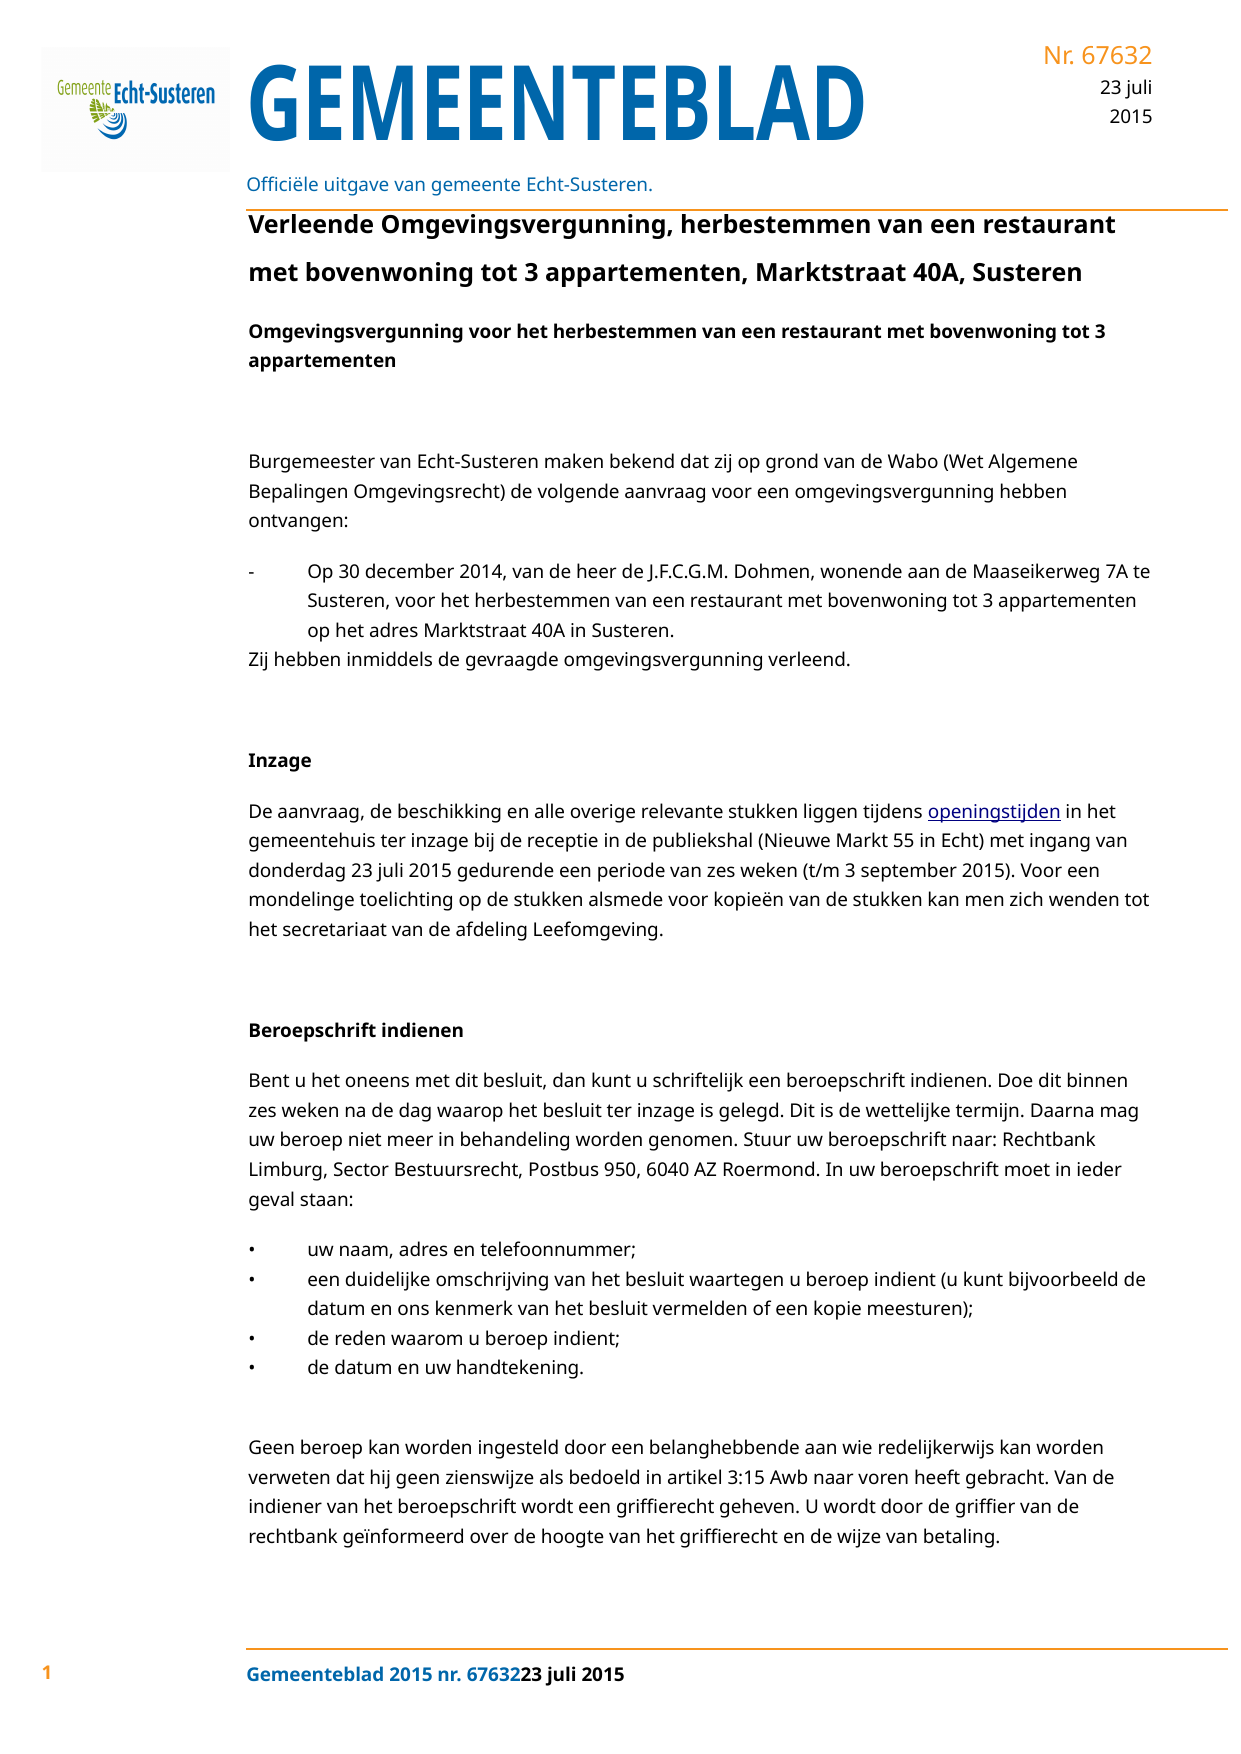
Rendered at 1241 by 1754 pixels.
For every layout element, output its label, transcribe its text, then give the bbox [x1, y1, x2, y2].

text Bent u het oneens met dit besluit, dan kunt u schriftelijk een beroepschrift indienen. Doe dit binnen zes weken na de dag waarop het besluit ter inzage is gelegd. Dit is de wettelijke termijn. Daarna mag uw beroep niet meer in behandeling worden genomen. Stuur uw beroepschrift naar: Rechtbank Limburg, Sector Bestuursrecht, Postbus 950, 6040 AZ Roermond. In uw beroepschrift moet in ieder geval staan: [248, 1067, 1152, 1212]
text Omgevingsvergunning voor het herbestemmen van een restaurant met bovenwoning tot 3 appartementen [248, 318, 1152, 373]
text Verleende Omgevingsvergunning, herbestemmen van een restaurant met bovenwoning tot 3 appartementen, Marktstraat 40A, Susteren [248, 211, 1152, 288]
text Beroepschrift indienen [248, 1017, 1152, 1043]
text De aanvraag, de beschikking en alle overige relevante stukken liggen tijdens openingstijden in het gemeentehuis ter inzage bij de receptie in de publiekshal (Nieuwe Markt 55 in Echt) met ingang van donderdag 23 juli 2015 gedurende een periode van zes weken (t/m 3 september 2015). Voor een mondelinge toelichting op de stukken alsmede voor kopieën van de stukken kan men zich wenden tot het secretariaat van de afdeling Leefomgeving. [248, 798, 1152, 942]
picture [41, 47, 231, 172]
text Geen beroep kan worden ingesteld door een belanghebbende aan wie redelijkerwijs kan worden verweten dat hij geen zienswijze als bedoeld in artikel 3:15 Awb naar voren heeft gebracht. Van de indiener van het beroepschrift wordt een griffierecht geheven. U wordt door de griffier van de rechtbank geïnformeerd over de hoogte van het griffierecht en de wijze van betaling. [248, 1434, 1152, 1549]
list uw naam, adres en telefoonnummer; [248, 1236, 1152, 1262]
text Inzage [248, 747, 1152, 773]
text Burgemeester van Echt-Susteren maken bekend dat zij op grond van de Wabo (Wet Algemene Bepalingen Omgevingsrecht) de volgende aanvraag voor een omgevingsvergunning hebben ontvangen: [248, 448, 1152, 533]
list een duidelijke omschrijving van het besluit waartegen u beroep indient (u kunt bijvoorbeeld de datum en ons kenmerk van het besluit vermelden of een kopie meesturen); [248, 1266, 1152, 1321]
list de reden waarom u beroep indient; [248, 1325, 1152, 1351]
list de datum en uw handtekening. [248, 1354, 1152, 1380]
text Zij hebben inmiddels de gevraagde omgevingsvergunning verleend. [248, 647, 1152, 672]
list Op 30 december 2014, van de heer de J.F.C.G.M. Dohmen, wonende aan de Maaseikerweg 7A te Susteren, voor het herbestemmen van een restaurant met bovenwoning tot 3 appartementen op het adres Marktstraat 40A in Susteren. [248, 558, 1152, 643]
